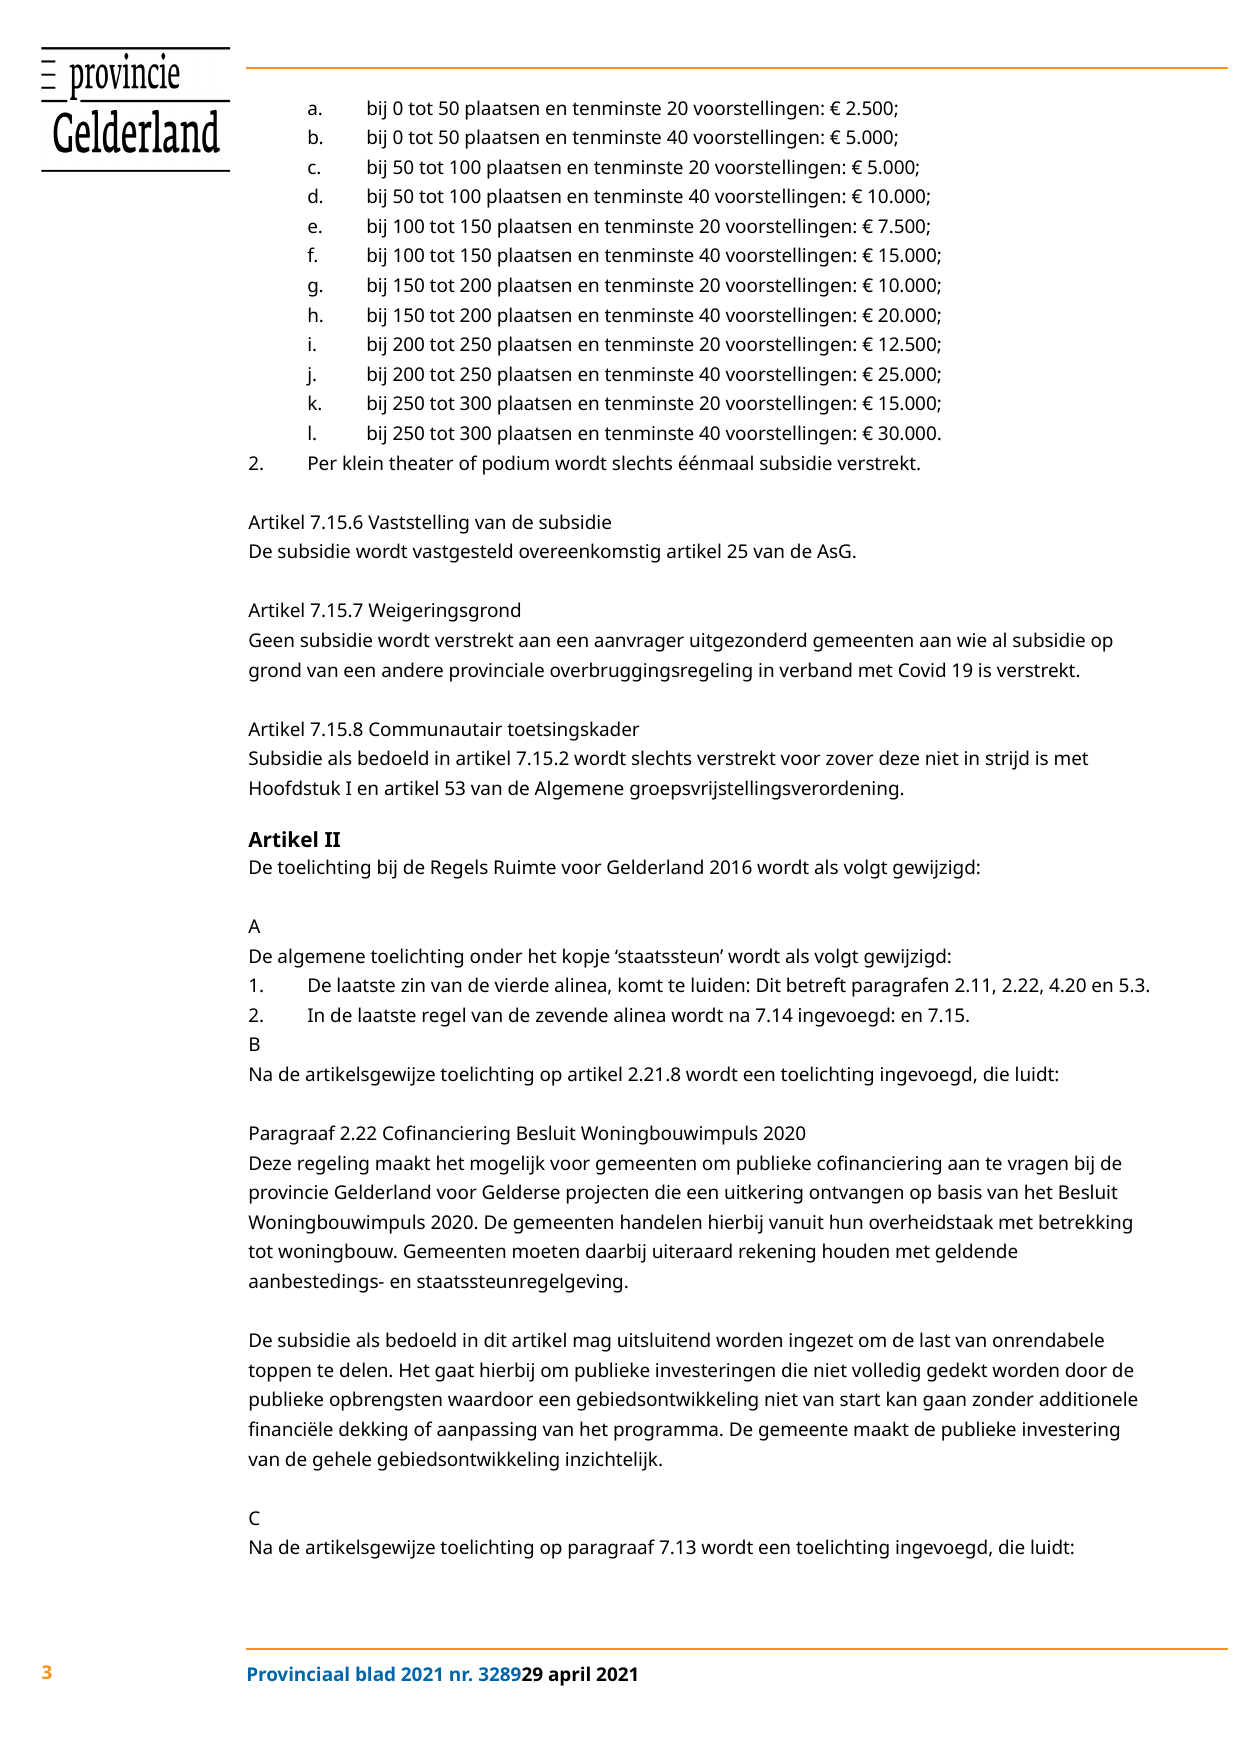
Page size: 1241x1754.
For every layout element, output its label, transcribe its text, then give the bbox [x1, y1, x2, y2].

list bij 150 tot 200 plaatsen en tenminste 20 voorstellingen: € 10.000; [307, 272, 1152, 298]
text Artikel 7.15.8 Communautair toetsingskader [248, 716, 1152, 742]
list bij 200 tot 250 plaatsen en tenminste 20 voorstellingen: € 12.500; [307, 331, 1152, 357]
list bij 50 tot 100 plaatsen en tenminste 40 voorstellingen: € 10.000; [307, 183, 1152, 209]
text Subsidie als bedoeld in artikel 7.15.2 wordt slechts verstrekt voor zover deze niet in strijd is met Hoofdstuk I en artikel 53 van de Algemene groepsvrijstellingsverordening. [248, 746, 1152, 801]
text Na de artikelsgewijze toelichting op artikel 2.21.8 wordt een toelichting ingevoegd, die luidt: [248, 1061, 1152, 1087]
list bij 0 tot 50 plaatsen en tenminste 20 voorstellingen: € 2.500; [307, 95, 1152, 121]
text Artikel 7.15.7 Weigeringsgrond [248, 598, 1152, 623]
list bij 150 tot 200 plaatsen en tenminste 40 voorstellingen: € 20.000; [307, 302, 1152, 328]
text C [248, 1505, 1152, 1531]
picture [41, 47, 231, 172]
text Artikel II [248, 826, 1152, 854]
text Paragraaf 2.22 Cofinanciering Besluit Woningbouwimpuls 2020 [248, 1120, 1152, 1146]
list bij 50 tot 100 plaatsen en tenminste 20 voorstellingen: € 5.000; [307, 154, 1152, 180]
text De toelichting bij de Regels Ruimte voor Gelderland 2016 wordt als volgt gewijzigd: [248, 854, 1152, 880]
list bij 250 tot 300 plaatsen en tenminste 40 voorstellingen: € 30.000. [307, 420, 1152, 446]
list bij 200 tot 250 plaatsen en tenminste 40 voorstellingen: € 25.000; [307, 361, 1152, 387]
list bij 100 tot 150 plaatsen en tenminste 20 voorstellingen: € 7.500; [307, 213, 1152, 239]
list Per klein theater of podium wordt slechts éénmaal subsidie verstrekt. [248, 450, 1152, 476]
text B [248, 1032, 1152, 1057]
text Deze regeling maakt het mogelijk voor gemeenten om publieke cofinanciering aan te vragen bij de provincie Gelderland voor Gelderse projecten die een uitkering ontvangen op basis van het Besluit Woningbouwimpuls 2020. De gemeenten handelen hierbij vanuit hun overheidstaak met betrekking tot woningbouw. Gemeenten moeten daarbij uiteraard rekening houden met geldende aanbestedings- en staatssteunregelgeving. [248, 1150, 1152, 1294]
text De subsidie als bedoeld in dit artikel mag uitsluitend worden ingezet om de last van onrendabele toppen te delen. Het gaat hierbij om publieke investeringen die niet volledig gedekt worden door de publieke opbrengsten waardoor een gebiedsontwikkeling niet van start kan gaan zonder additionele financiële dekking of aanpassing van het programma. De gemeente maakt de publieke investering van de gehele gebiedsontwikkeling inzichtelijk. [248, 1327, 1152, 1471]
text Geen subsidie wordt verstrekt aan een aanvrager uitgezonderd gemeenten aan wie al subsidie op grond van een andere provinciale overbruggingsregeling in verband met Covid 19 is verstrekt. [248, 627, 1152, 683]
text Artikel 7.15.6 Vaststelling van de subsidie [248, 509, 1152, 535]
list bij 250 tot 300 plaatsen en tenminste 20 voorstellingen: € 15.000; [307, 391, 1152, 416]
text De algemene toelichting onder het kopje ‘staatssteun’ wordt als volgt gewijzigd: [248, 943, 1152, 968]
text A [248, 913, 1152, 939]
list bij 0 tot 50 plaatsen en tenminste 40 voorstellingen: € 5.000; [307, 124, 1152, 150]
text De subsidie wordt vastgesteld overeenkomstig artikel 25 van de AsG. [248, 538, 1152, 564]
list In de laatste regel van de zevende alinea wordt na 7.14 ingevoegd: en 7.15. [248, 1002, 1152, 1028]
text Na de artikelsgewijze toelichting op paragraaf 7.13 wordt een toelichting ingevoegd, die luidt: [248, 1534, 1152, 1560]
list De laatste zin van de vierde alinea, komt te luiden: Dit betreft paragrafen 2.11, 2.22, 4.20 en 5.3. [248, 972, 1152, 998]
list bij 100 tot 150 plaatsen en tenminste 40 voorstellingen: € 15.000; [307, 243, 1152, 268]
